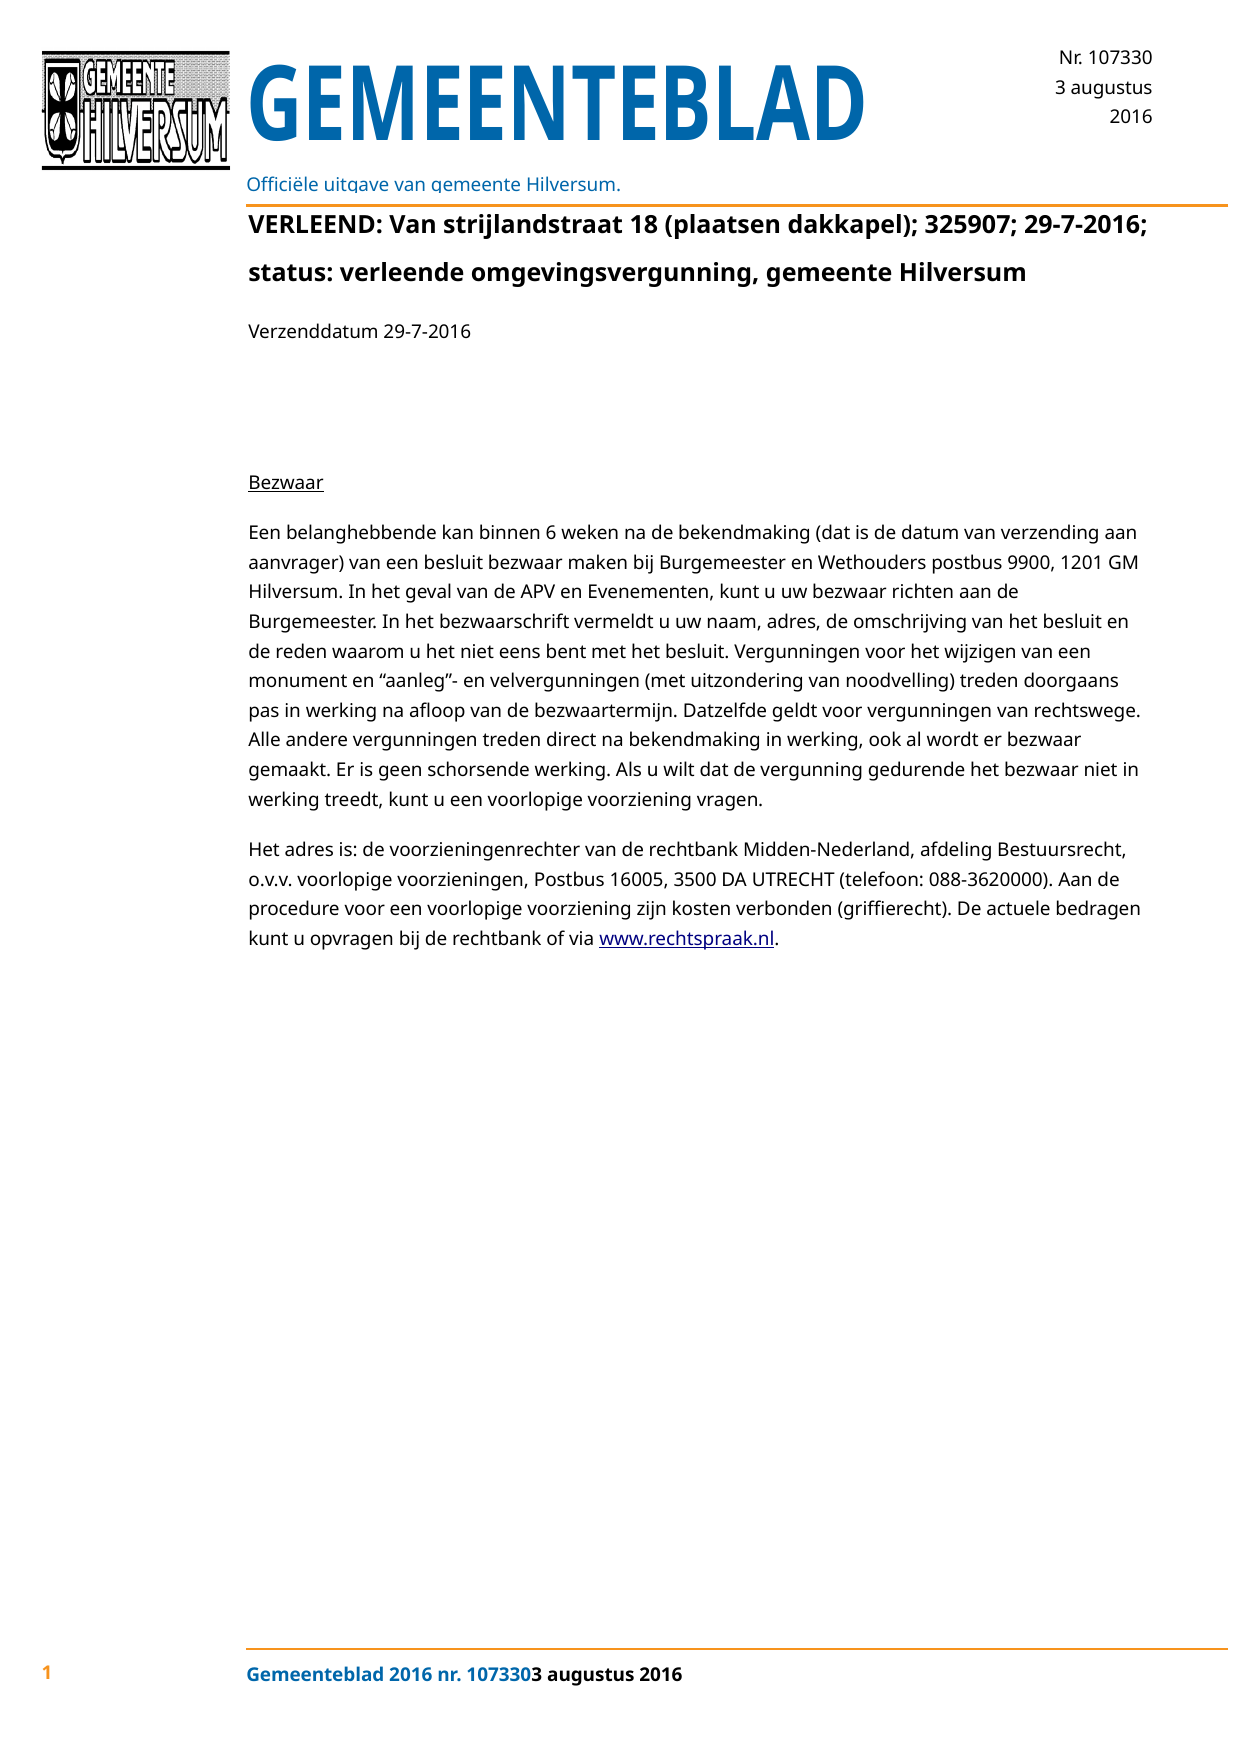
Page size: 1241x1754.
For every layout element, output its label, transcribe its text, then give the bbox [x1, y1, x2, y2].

text Verzenddatum 29-7-2016 [248, 318, 1152, 344]
text Het adres is: de voorzieningenrechter van de rechtbank Midden-Nederland, afdeling Bestuursrecht, o.v.v. voorlopige voorzieningen, Postbus 16005, 3500 DA UTRECHT (telefoon: 088-3620000). Aan de procedure voor een voorlopige voorziening zijn kosten verbonden (griffierecht). De actuele bedragen kunt u opvragen bij de rechtbank of via www.rechtspraak.nl. [248, 836, 1152, 951]
picture [41, 47, 231, 172]
text VERLEEND: Van strijlandstraat 18 (plaatsen dakkapel); 325907; 29-7-2016; status: verleende omgevingsvergunning, gemeente Hilversum [248, 207, 1152, 288]
text Bezwaar [248, 469, 1152, 495]
text Een belanghebbende kan binnen 6 weken na de bekendmaking (dat is de datum van verzending aan aanvrager) van een besluit bezwaar maken bij Burgemeester en Wethouders postbus 9900, 1201 GM Hilversum. In het geval van de APV en Evenementen, kunt u uw bezwaar richten aan de Burgemeester. In het bezwaarschrift vermeldt u uw naam, adres, de omschrijving van het besluit en de reden waarom u het niet eens bent met het besluit. Vergunningen voor het wijzigen van een monument en “aanleg”- en velvergunningen (met uitzondering van noodvelling) treden doorgaans pas in werking na afloop van de bezwaartermijn. Datzelfde geldt voor vergunningen van rechtswege. Alle andere vergunningen treden direct na bekendmaking in werking, ook al wordt er bezwaar gemaakt. Er is geen schorsende werking. Als u wilt dat de vergunning gedurende het bezwaar niet in werking treedt, kunt u een voorlopige voorziening vragen. [248, 519, 1152, 812]
